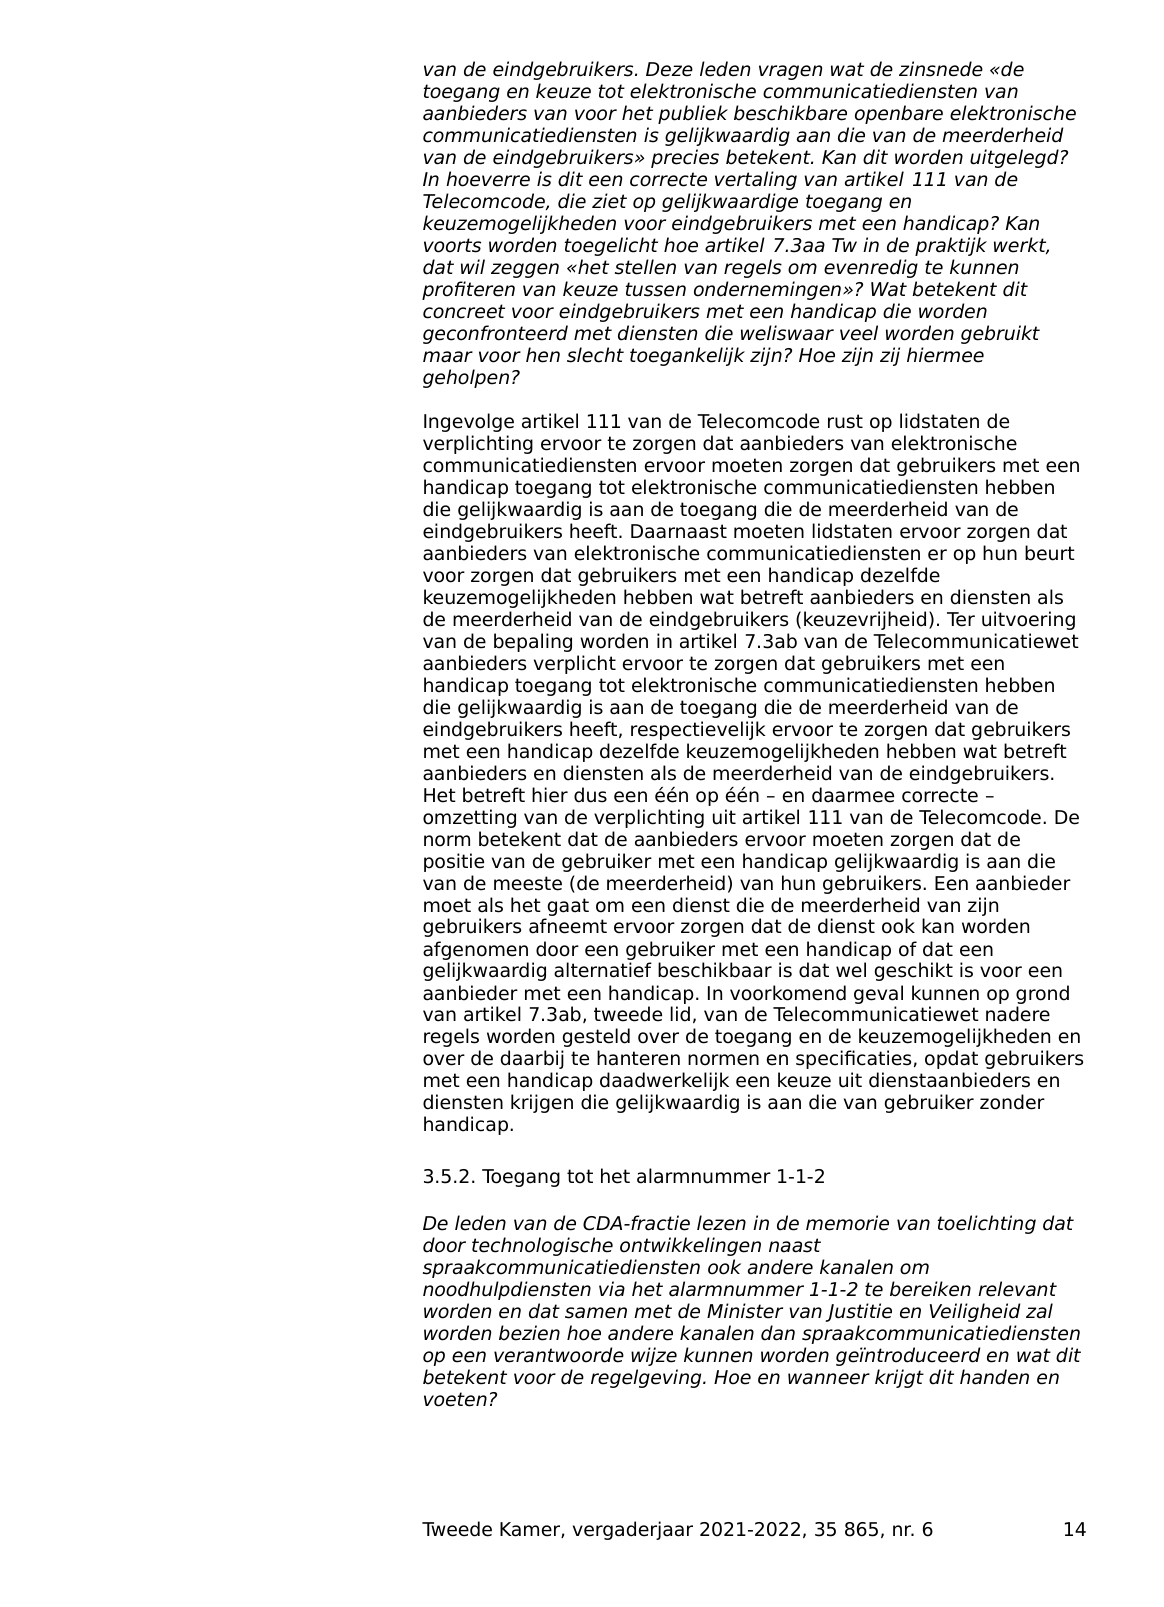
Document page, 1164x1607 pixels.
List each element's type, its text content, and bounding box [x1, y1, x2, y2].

subtitle 3.5.2. Toegang tot het alarmnummer 1-1-2 [422, 1166, 1087, 1188]
text van de eindgebruikers. Deze leden vragen wat de zinsnede «de toegang en keuze tot elektronische communicatiediensten van aanbieders van voor het publiek beschikbare openbare elektronische communicatiediensten is gelijkwaardig aan die van de meerderheid van de eindgebruikers» precies betekent. Kan dit worden uitgelegd? In hoeverre is dit een correcte vertaling van artikel 111 van de Telecomcode, die ziet op gelijkwaardige toegang en keuzemogelijkheden voor eindgebruikers met een handicap? Kan voorts worden toegelicht hoe artikel 7.3aa Tw in de praktijk werkt, dat wil zeggen «het stellen van regels om evenredig te kunnen profiteren van keuze tussen ondernemingen»? Wat betekent dit concreet voor eindgebruikers met een handicap die worden geconfronteerd met diensten die weliswaar veel worden gebruikt maar voor hen slecht toegankelijk zijn? Hoe zijn zij hiermee geholpen? [422, 59, 1087, 389]
text Ingevolge artikel 111 van de Telecomcode rust op lidstaten de verplichting ervoor te zorgen dat aanbieders van elektronische communicatiediensten ervoor moeten zorgen dat gebruikers met een handicap toegang tot elektronische communicatiediensten hebben die gelijkwaardig is aan de toegang die de meerderheid van de eindgebruikers heeft. Daarnaast moeten lidstaten ervoor zorgen dat aanbieders van elektronische communicatiediensten er op hun beurt voor zorgen dat gebruikers met een handicap dezelfde keuzemogelijkheden hebben wat betreft aanbieders en diensten als de meerderheid van de eindgebruikers (keuzevrijheid). Ter uitvoering van de bepaling worden in artikel 7.3ab van de Telecommunicatiewet aanbieders verplicht ervoor te zorgen dat gebruikers met een handicap toegang tot elektronische communicatiediensten hebben die gelijkwaardig is aan de toegang die de meerderheid van de eindgebruikers heeft, respectievelijk ervoor te zorgen dat gebruikers met een handicap dezelfde keuzemogelijkheden hebben wat betreft aanbieders en diensten als de meerderheid van de eindgebruikers. Het betreft hier dus een één op één – en daarmee correcte – omzetting van de verplichting uit artikel 111 van de Telecomcode. De norm betekent dat de aanbieders ervoor moeten zorgen dat de positie van de gebruiker met een handicap gelijkwaardig is aan die van de meeste (de meerderheid) van hun gebruikers. Een aanbieder moet als het gaat om een dienst die de meerderheid van zijn gebruikers afneemt ervoor zorgen dat de dienst ook kan worden afgenomen door een gebruiker met een handicap of dat een gelijkwaardig alternatief beschikbaar is dat wel geschikt is voor een aanbieder met een handicap. In voorkomend geval kunnen op grond van artikel 7.3ab, tweede lid, van de Telecommunicatiewet nadere regels worden gesteld over de toegang en de keuzemogelijkheden en over de daarbij te hanteren normen en specificaties, opdat gebruikers met een handicap daadwerkelijk een keuze uit dienstaanbieders en diensten krijgen die gelijkwaardig is aan die van gebruiker zonder handicap. [422, 411, 1087, 1136]
text De leden van de CDA-fractie lezen in de memorie van toelichting dat door technologische ontwikkelingen naast spraakcommunicatiediensten ook andere kanalen om noodhulpdiensten via het alarmnummer 1-1-2 te bereiken relevant worden en dat samen met de Minister van Justitie en Veiligheid zal worden bezien hoe andere kanalen dan spraakcommunicatiediensten op een verantwoorde wijze kunnen worden geïntroduceerd en wat dit betekent voor de regelgeving. Hoe en wanneer krijgt dit handen en voeten? [422, 1213, 1087, 1411]
